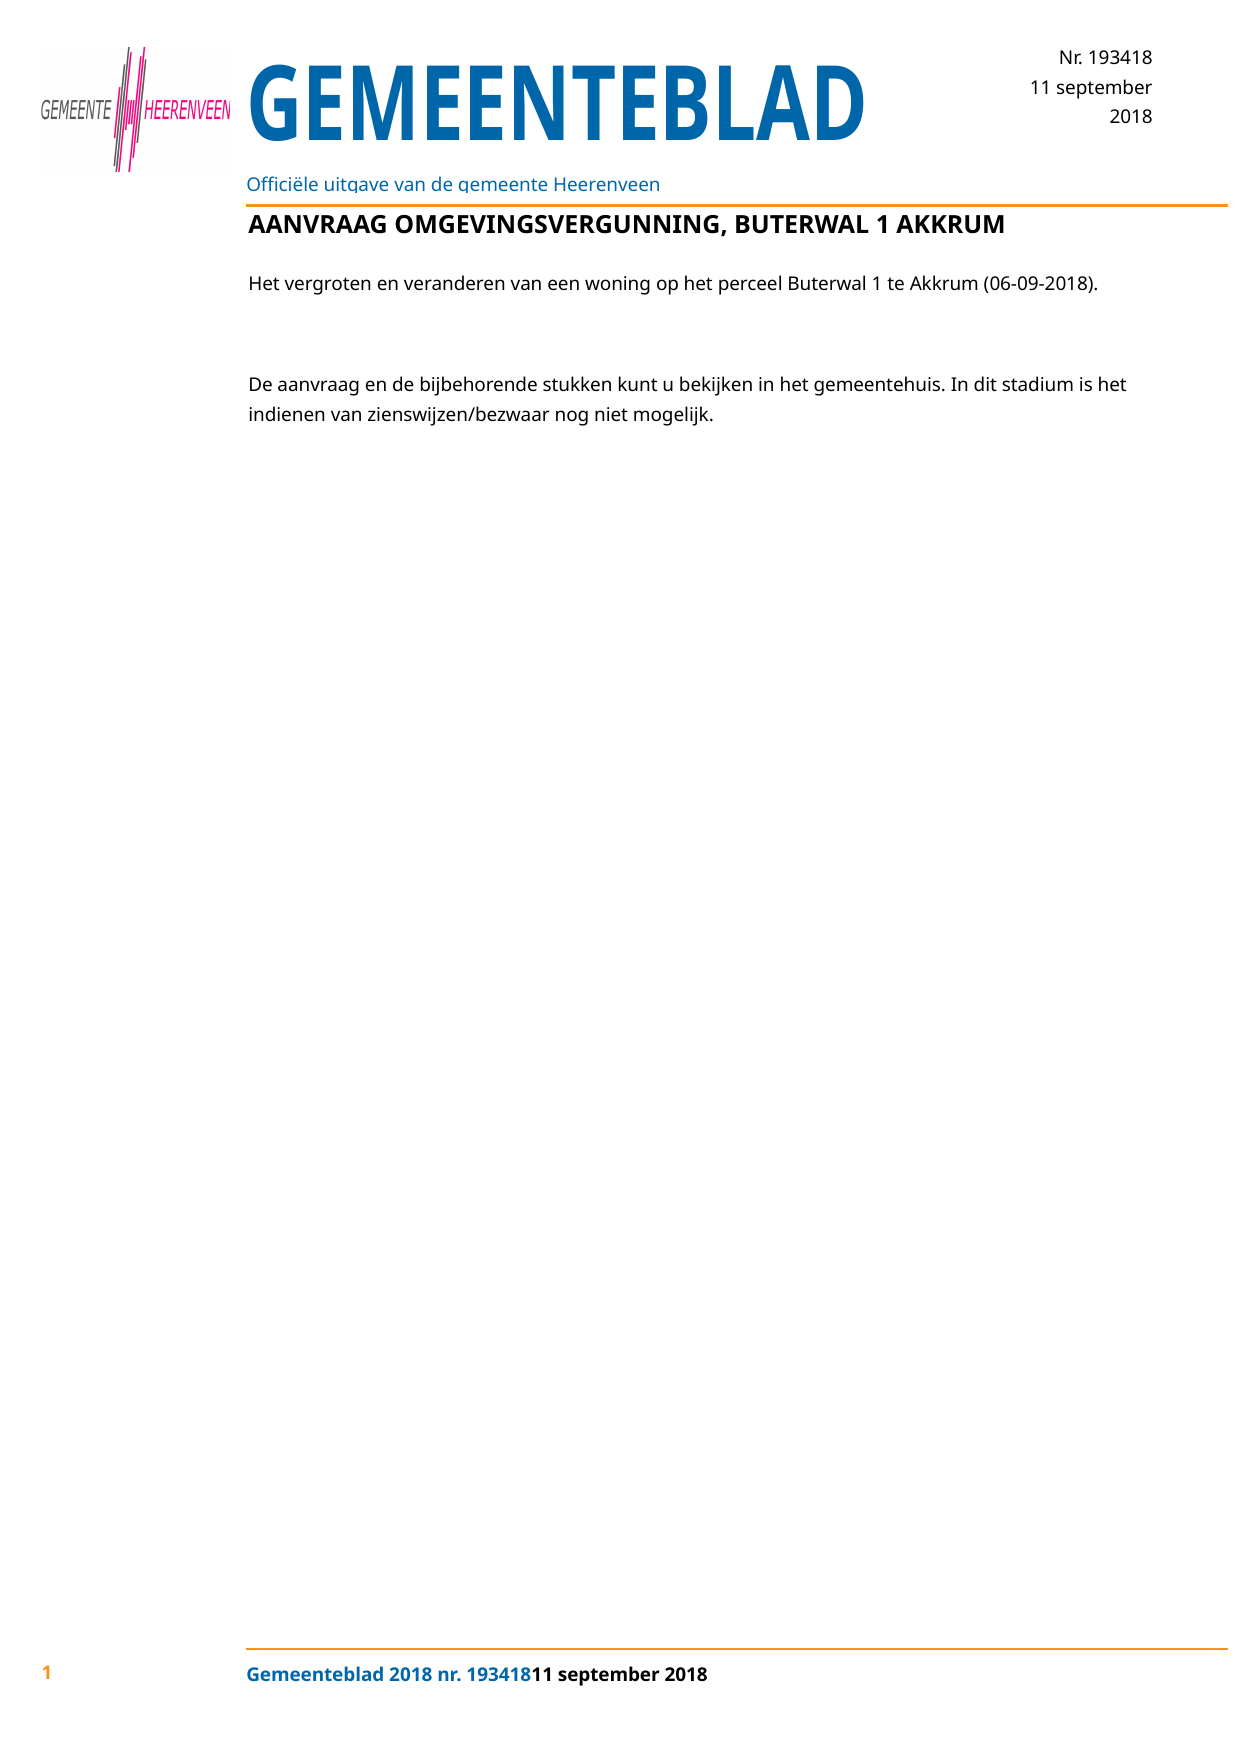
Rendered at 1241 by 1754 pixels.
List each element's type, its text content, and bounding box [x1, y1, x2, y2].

picture [41, 47, 231, 172]
text AANVRAAG OMGEVINGSVERGUNNING, BUTERWAL 1 AKKRUM [248, 207, 1152, 241]
text Het vergroten en veranderen van een woning op het perceel Buterwal 1 te Akkrum (06-09-2018). [248, 270, 1152, 296]
text De aanvraag en de bijbehorende stukken kunt u bekijken in het gemeentehuis. In dit stadium is het indienen van zienswijzen/bezwaar nog niet mogelijk. [248, 371, 1152, 426]
